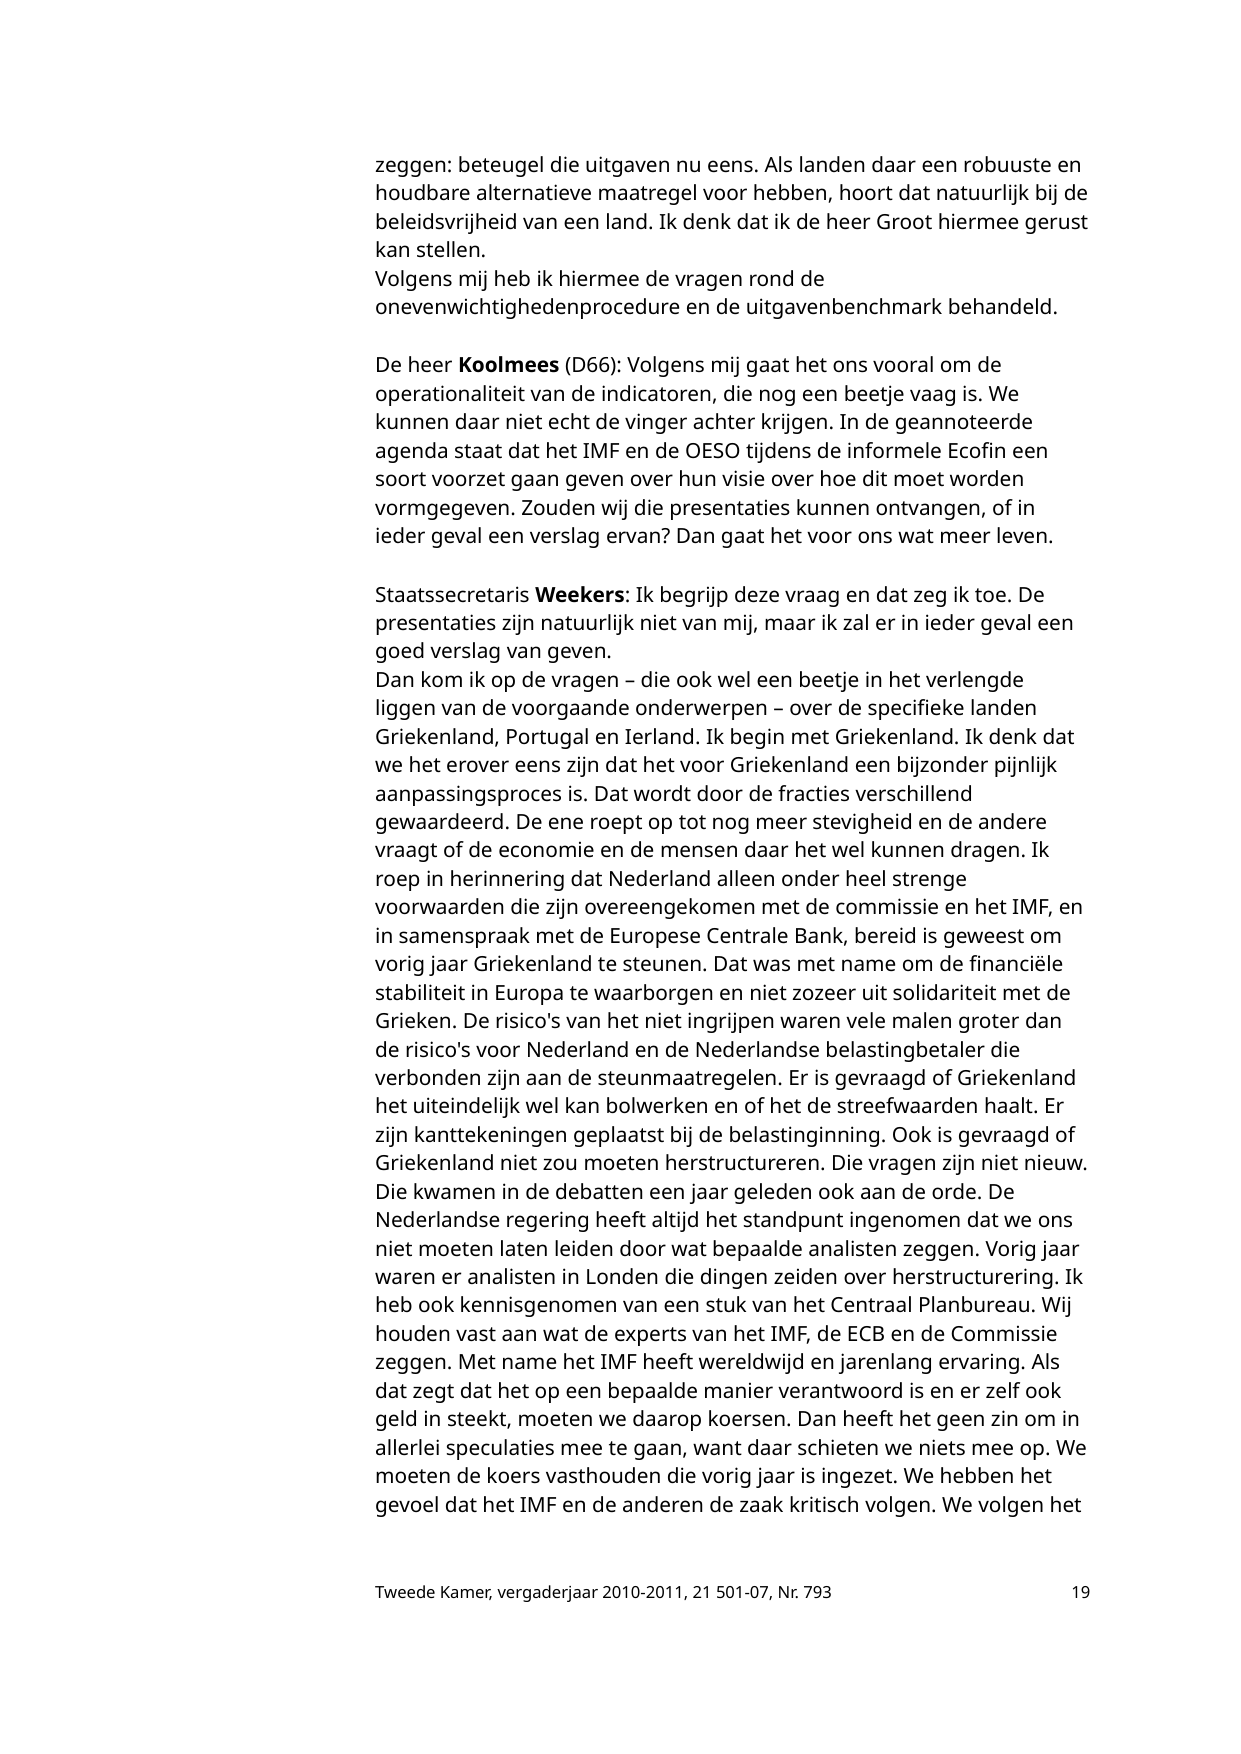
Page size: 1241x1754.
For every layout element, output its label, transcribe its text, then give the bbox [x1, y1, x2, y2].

text zeggen: beteugel die uitgaven nu eens. Als landen daar een robuuste en houdbare alternatieve maatregel voor hebben, hoort dat natuurlijk bij de beleidsvrijheid van een land. Ik denk dat ik de heer Groot hiermee gerust kan stellen. [375, 150, 1090, 264]
text Volgens mij heb ik hiermee de vragen rond de onevenwichtighedenprocedure en de uitgavenbenchmark behandeld. [375, 264, 1090, 321]
text De heer Koolmees (D66): Volgens mij gaat het ons vooral om de operationaliteit van de indicatoren, die nog een beetje vaag is. We kunnen daar niet echt de vinger achter krijgen. In de geannoteerde agenda staat dat het IMF en de OESO tijdens de informele Ecofin een soort voorzet gaan geven over hun visie over hoe dit moet worden vormgegeven. Zouden wij die presentaties kunnen ontvangen, of in ieder geval een verslag ervan? Dan gaat het voor ons wat meer leven. [375, 351, 1090, 550]
text Staatssecretaris Weekers: Ik begrijp deze vraag en dat zeg ik toe. De presentaties zijn natuurlijk niet van mij, maar ik zal er in ieder geval een goed verslag van geven. [375, 580, 1090, 665]
text Dan kom ik op de vragen – die ook wel een beetje in het verlengde liggen van de voorgaande onderwerpen – over de specifieke landen Griekenland, Portugal en Ierland. Ik begin met Griekenland. Ik denk dat we het erover eens zijn dat het voor Griekenland een bijzonder pijnlijk aanpassingsproces is. Dat wordt door de fracties verschillend gewaardeerd. De ene roept op tot nog meer stevigheid en de andere vraagt of de economie en de mensen daar het wel kunnen dragen. Ik roep in herinnering dat Nederland alleen onder heel strenge voorwaarden die zijn overeengekomen met de commissie en het IMF, en in samenspraak met de Europese Centrale Bank, bereid is geweest om vorig jaar Griekenland te steunen. Dat was met name om de financiële stabiliteit in Europa te waarborgen en niet zozeer uit solidariteit met de Grieken. De risico's van het niet ingrijpen waren vele malen groter dan de risico's voor Nederland en de Nederlandse belastingbetaler die verbonden zijn aan de steunmaatregelen. Er is gevraagd of Griekenland het uiteindelijk wel kan bolwerken en of het de streefwaarden haalt. Er zijn kanttekeningen geplaatst bij de belastinginning. Ook is gevraagd of Griekenland niet zou moeten herstructureren. Die vragen zijn niet nieuw. Die kwamen in de debatten een jaar geleden ook aan de orde. De Nederlandse regering heeft altijd het standpunt ingenomen dat we ons niet moeten laten leiden door wat bepaalde analisten zeggen. Vorig jaar waren er analisten in Londen die dingen zeiden over herstructurering. Ik heb ook kennisgenomen van een stuk van het Centraal Planbureau. Wij houden vast aan wat de experts van het IMF, de ECB en de Commissie zeggen. Met name het IMF heeft wereldwijd en jarenlang ervaring. Als dat zegt dat het op een bepaalde manier verantwoord is en er zelf ook geld in steekt, moeten we daarop koersen. Dan heeft het geen zin om in allerlei speculaties mee te gaan, want daar schieten we niets mee op. We moeten de koers vasthouden die vorig jaar is ingezet. We hebben het gevoel dat het IMF en de anderen de zaak kritisch volgen. We volgen het [375, 665, 1090, 1518]
